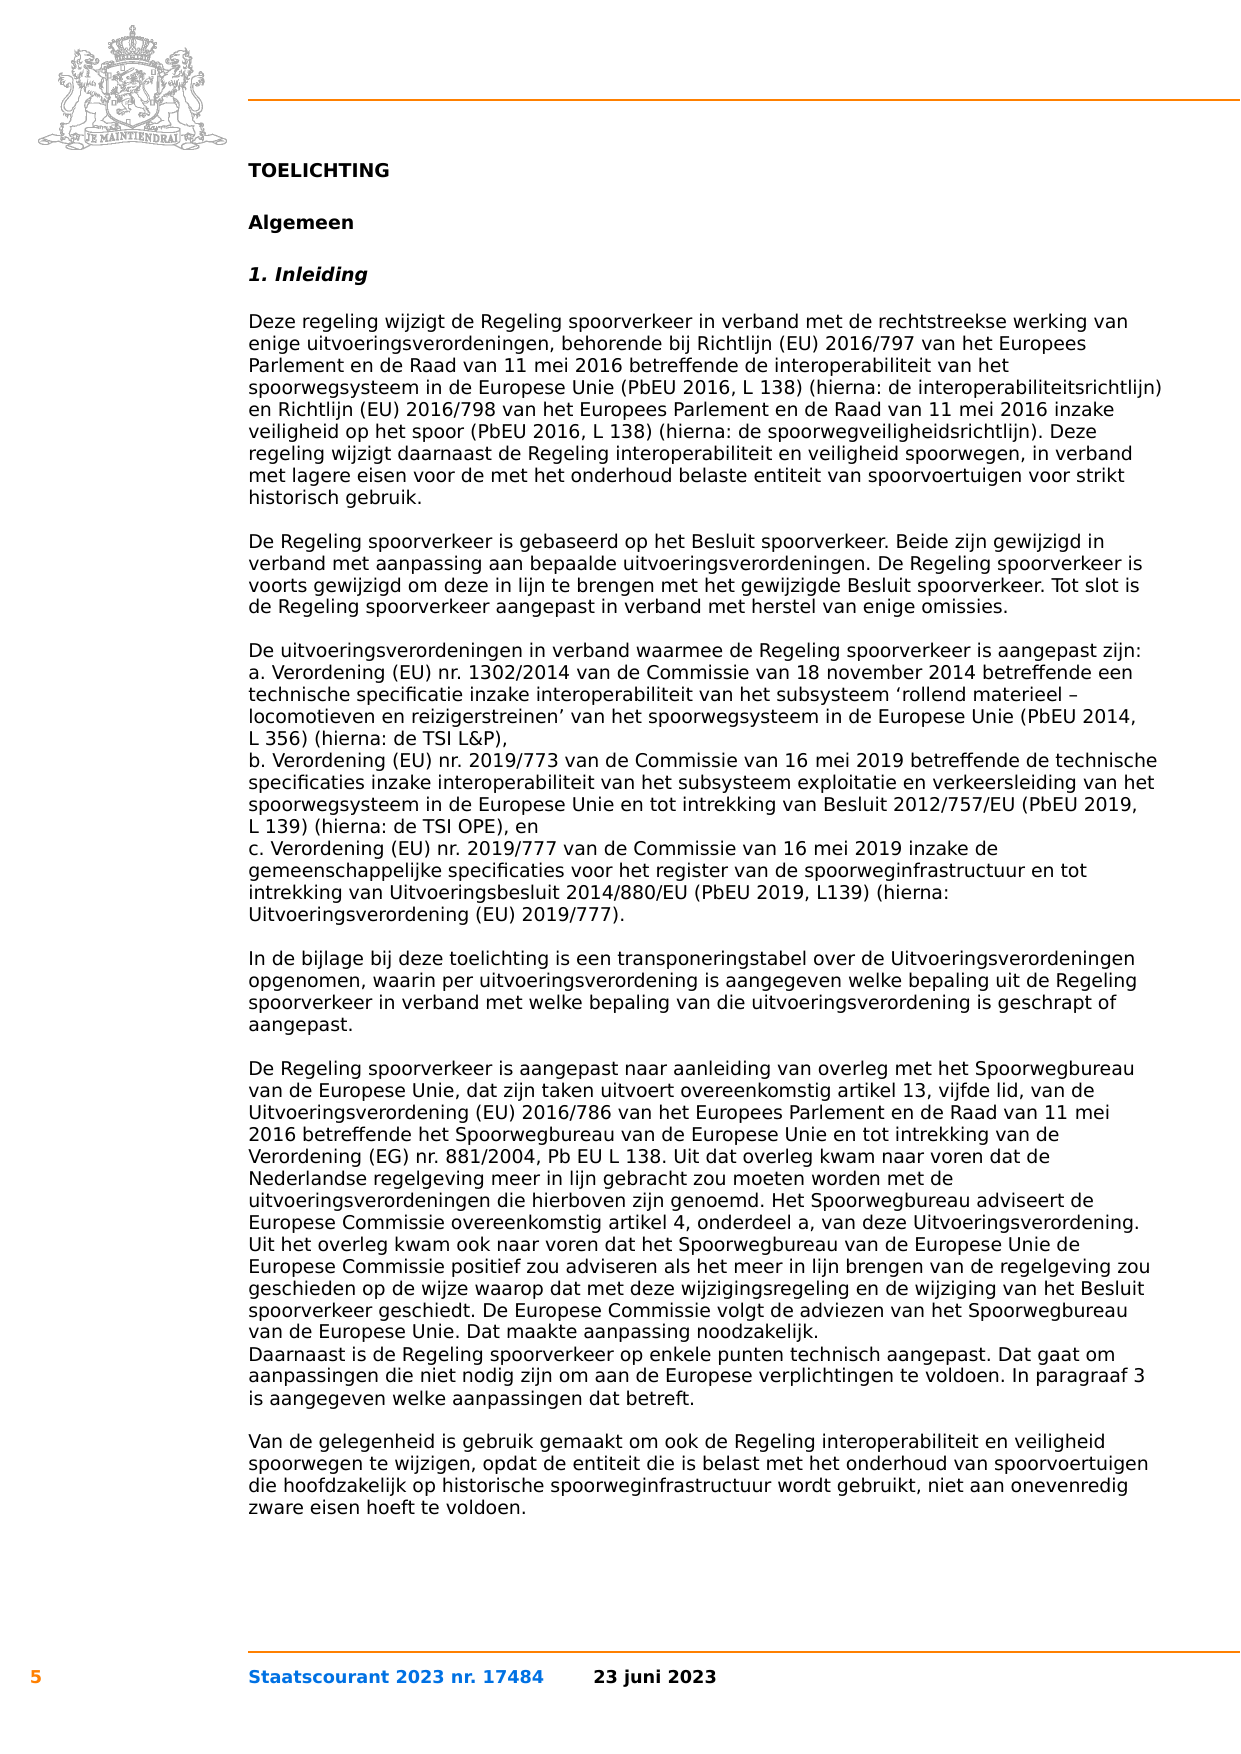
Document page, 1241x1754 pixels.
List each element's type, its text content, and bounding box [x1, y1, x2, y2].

text Van de gelegenheid is gebruik gemaakt om ook de Regeling interoperabiliteit en veiligheid spoorwegen te wijzigen, opdat de entiteit die is belast met het onderhoud van spoorvoertuigen die hoofdzakelijk op historische spoorweginfrastructuur wordt gebruikt, niet aan onevenredig zware eisen hoeft te voldoen. [248, 1431, 1163, 1519]
text De Regeling spoorverkeer is gebaseerd op het Besluit spoorverkeer. Beide zijn gewijzigd in verband met aanpassing aan bepaalde uitvoeringsverordeningen. De Regeling spoorverkeer is voorts gewijzigd om deze in lijn te brengen met het gewijzigde Besluit spoorverkeer. Tot slot is de Regeling spoorverkeer aangepast in verband met herstel van enige omissies. [248, 531, 1163, 618]
text Deze regeling wijzigt de Regeling spoorverkeer in verband met de rechtstreekse werking van enige uitvoeringsverordeningen, behorende bij Richtlijn (EU) 2016/797 van het Europees Parlement en de Raad van 11 mei 2016 betreffende de interoperabiliteit van het spoorwegsysteem in de Europese Unie (PbEU 2016, L 138) (hierna: de interoperabiliteitsrichtlijn) en Richtlijn (EU) 2016/798 van het Europees Parlement en de Raad van 11 mei 2016 inzake veiligheid op het spoor (PbEU 2016, L 138) (hierna: de spoorwegveiligheidsrichtlijn). Deze regeling wijzigt daarnaast de Regeling interoperabiliteit en veiligheid spoorwegen, in verband met lagere eisen voor de met het onderhoud belaste entiteit van spoorvoertuigen voor strikt historisch gebruik. [248, 311, 1163, 509]
text In de bijlage bij deze toelichting is een transponeringstabel over de Uitvoeringsverordeningen opgenomen, waarin per uitvoeringsverordening is aangegeven welke bepaling uit de Regeling spoorverkeer in verband met welke bepaling van die uitvoeringsverordening is geschrapt of aangepast. [248, 948, 1163, 1036]
subtitle 1. Inleiding [248, 264, 1163, 286]
text b. Verordening (EU) nr. 2019/773 van de Commissie van 16 mei 2019 betreffende de technische specificaties inzake interoperabiliteit van het subsysteem exploitatie en verkeersleiding van het spoorwegsysteem in de Europese Unie en tot intrekking van Besluit 2012/757/EU (PbEU 2019, L 139) (hierna: de TSI OPE), en [248, 750, 1163, 838]
text a. Verordening (EU) nr. 1302/2014 van de Commissie van 18 november 2014 betreffende een technische specificatie inzake interoperabiliteit van het subsysteem ‘rollend materieel – locomotieven en reizigerstreinen’ van het spoorwegsysteem in de Europese Unie (PbEU 2014, L 356) (hierna: de TSI L&P), [248, 662, 1163, 750]
text c. Verordening (EU) nr. 2019/777 van de Commissie van 16 mei 2019 inzake de gemeenschappelijke specificaties voor het register van de spoorweginfrastructuur en tot intrekking van Uitvoeringsbesluit 2014/880/EU (PbEU 2019, L139) (hierna: Uitvoeringsverordening (EU) 2019/777). [248, 838, 1163, 926]
subtitle Algemeen [248, 212, 1163, 234]
text De Regeling spoorverkeer is aangepast naar aanleiding van overleg met het Spoorwegbureau van de Europese Unie, dat zijn taken uitvoert overeenkomstig artikel 13, vijfde lid, van de Uitvoeringsverordening (EU) 2016/786 van het Europees Parlement en de Raad van 11 mei 2016 betreffende het Spoorwegbureau van de Europese Unie en tot intrekking van de Verordening (EG) nr. 881/2004, Pb EU L 138. Uit dat overleg kwam naar voren dat de Nederlandse regelgeving meer in lijn gebracht zou moeten worden met de uitvoeringsverordeningen die hierboven zijn genoemd. Het Spoorwegbureau adviseert de Europese Commissie overeenkomstig artikel 4, onderdeel a, van deze Uitvoeringsverordening. Uit het overleg kwam ook naar voren dat het Spoorwegbureau van de Europese Unie de Europese Commissie positief zou adviseren als het meer in lijn brengen van de regelgeving zou geschieden op de wijze waarop dat met deze wijzigingsregeling en de wijziging van het Besluit spoorverkeer geschiedt. De Europese Commissie volgt de adviezen van het Spoorwegbureau van de Europese Unie. Dat maakte aanpassing noodzakelijk. [248, 1058, 1163, 1343]
text De uitvoeringsverordeningen in verband waarmee de Regeling spoorverkeer is aangepast zijn: [248, 640, 1163, 662]
text Daarnaast is de Regeling spoorverkeer op enkele punten technisch aangepast. Dat gaat om aanpassingen die niet nodig zijn om aan de Europese verplichtingen te voldoen. In paragraaf 3 is aangegeven welke aanpassingen dat betreft. [248, 1343, 1163, 1409]
subtitle TOELICHTING [248, 160, 1163, 182]
picture [38, 25, 227, 150]
